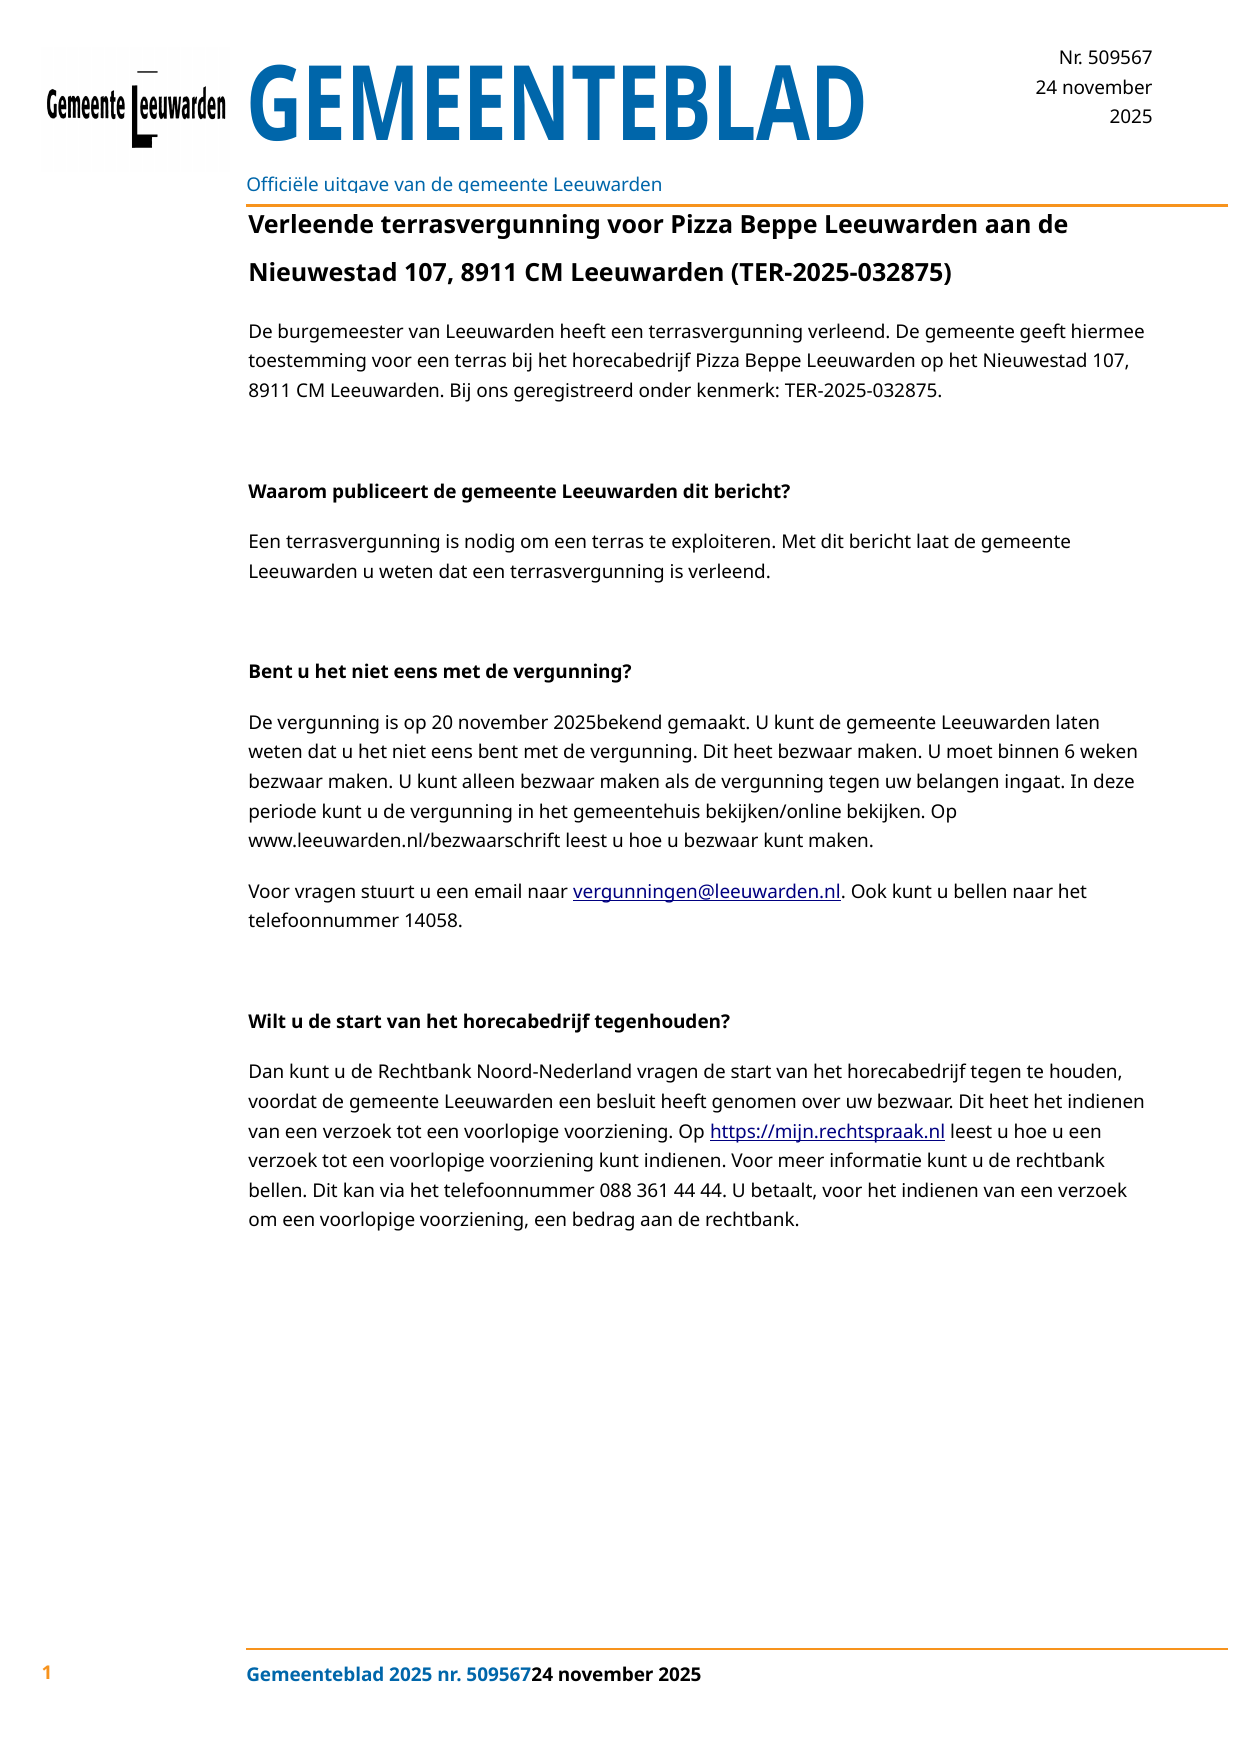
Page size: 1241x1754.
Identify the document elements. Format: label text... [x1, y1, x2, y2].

text Verleende terrasvergunning voor Pizza Beppe Leeuwarden aan de Nieuwestad 107, 8911 CM Leeuwarden (TER-2025-032875) [248, 207, 1152, 288]
text Waarom publiceert de gemeente Leeuwarden dit bericht? [248, 478, 1152, 504]
text De vergunning is op 20 november 2025bekend gemaakt. U kunt de gemeente Leeuwarden laten weten dat u het niet eens bent met de vergunning. Dit heet bezwaar maken. U moet binnen 6 weken bezwaar maken. U kunt alleen bezwaar maken als de vergunning tegen uw belangen ingaat. In deze periode kunt u de vergunning in het gemeentehuis bekijken/online bekijken. Op www.leeuwarden.nl/bezwaarschrift leest u hoe u bezwaar kunt maken. [248, 709, 1152, 853]
text Bent u het niet eens met de vergunning? [248, 659, 1152, 684]
picture [41, 47, 231, 172]
text Een terrasvergunning is nodig om een terras te exploiteren. Met dit bericht laat de gemeente Leeuwarden u weten dat een terrasvergunning is verleend. [248, 528, 1152, 584]
text Wilt u de start van het horecabedrijf tegenhouden? [248, 1008, 1152, 1034]
text Dan kunt u de Rechtbank Noord-Nederland vragen de start van het horecabedrijf tegen te houden, voordat de gemeente Leeuwarden een besluit heeft genomen over uw bezwaar. Dit heet het indienen van een verzoek tot een voorlopige voorziening. Op https://mijn.rechtspraak.nl leest u hoe u een verzoek tot een voorlopige voorziening kunt indienen. Voor meer informatie kunt u de rechtbank bellen. Dit kan via het telefoonnummer 088 361 44 44. U betaalt, voor het indienen van een verzoek om een voorlopige voorziening, een bedrag aan de rechtbank. [248, 1059, 1152, 1232]
text Voor vragen stuurt u een email naar vergunningen@leeuwarden.nl. Ook kunt u bellen naar het telefoonnummer 14058. [248, 878, 1152, 933]
text De burgemeester van Leeuwarden heeft een terrasvergunning verleend. De gemeente geeft hiermee toestemming voor een terras bij het horecabedrijf Pizza Beppe Leeuwarden op het Nieuwestad 107, 8911 CM Leeuwarden. Bij ons geregistreerd onder kenmerk: TER-2025-032875. [248, 318, 1152, 403]
